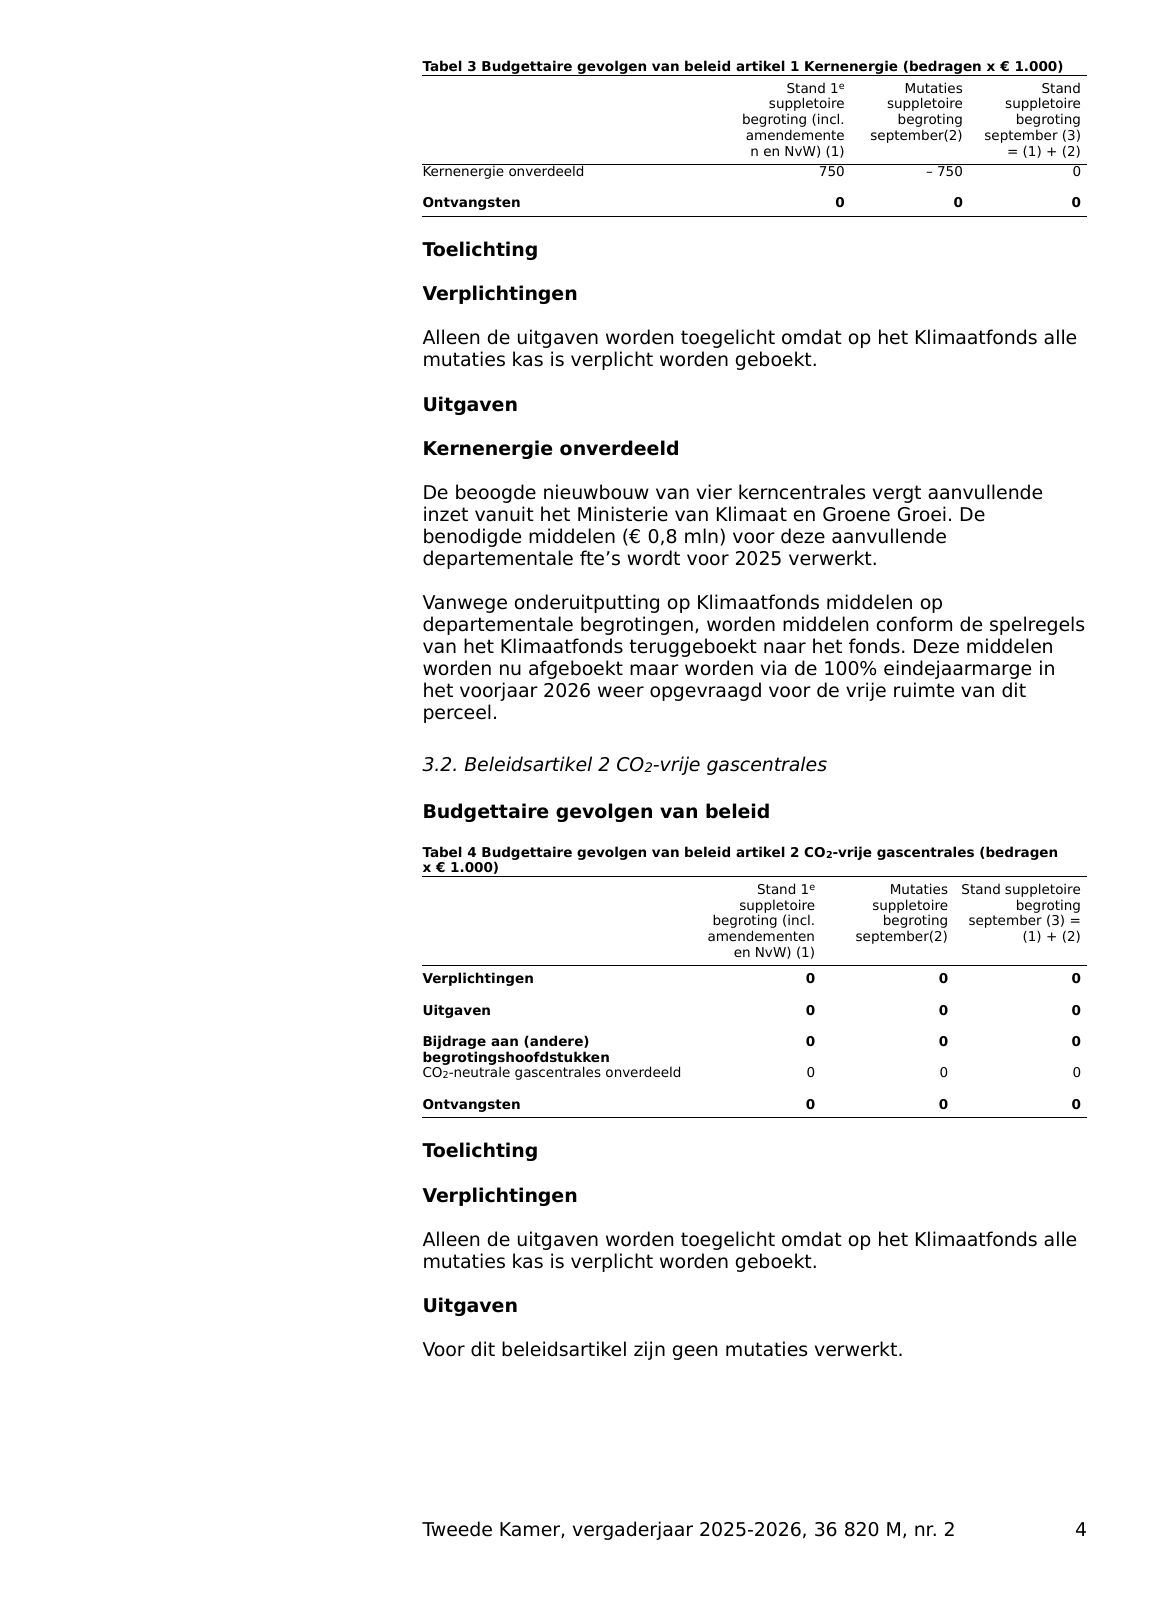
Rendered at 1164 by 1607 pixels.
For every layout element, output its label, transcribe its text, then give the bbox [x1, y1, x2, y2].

table_cell [422, 987, 688, 1002]
table_cell 0 [821, 966, 954, 987]
table_cell Stand 1e suppletoire begroting (incl. amendementen en NvW) (1) [732, 76, 850, 164]
subtitle Toelichting [422, 239, 1087, 261]
table_cell CO2-neutrale gascentrales onverdeeld [422, 1065, 688, 1081]
table_cell [821, 987, 954, 1002]
text De beoogde nieuwbouw van vier kerncentrales vergt aanvullende inzet vanuit het Ministerie van Klimaat en Groene Groei. De benodigde middelen (€ 0,8 mln) voor deze aanvullende departementale fte’s wordt voor 2025 verwerkt. [422, 482, 1087, 570]
table_header Tabel 3 Budgettaire gevolgen van beleid artikel 1 Kernenergie (bedragen x € 1.000) [422, 59, 1087, 75]
table_cell 0 [954, 1065, 1087, 1081]
table_cell [688, 1081, 821, 1097]
table_cell 0 [954, 1034, 1087, 1065]
table_cell 0 [732, 195, 850, 216]
table_cell [954, 987, 1087, 1002]
text Vanwege onderuitputting op Klimaatfonds middelen op departementale begrotingen, worden middelen conform de spelregels van het Klimaatfonds teruggeboekt naar het fonds. Deze middelen worden nu afgeboekt maar worden via de 100% eindejaarmarge in het voorjaar 2026 weer opgevraagd voor de vrije ruimte van dit perceel. [422, 592, 1087, 724]
table_cell 0 [969, 165, 1087, 179]
table_cell Uitgaven [422, 1002, 688, 1018]
table_cell 0 [688, 1034, 821, 1065]
text Alleen de uitgaven worden toegelicht omdat op het Klimaatfonds alle mutaties kas is verplicht worden geboekt. [422, 1229, 1087, 1273]
table_cell [422, 76, 732, 164]
text Voor dit beleidsartikel zijn geen mutaties verwerkt. [422, 1339, 1087, 1361]
table_cell 0 [821, 1097, 954, 1117]
table_cell [954, 1018, 1087, 1034]
table_cell 750 [732, 165, 850, 179]
table_cell Kernenergie onverdeeld [422, 165, 732, 179]
subtitle Uitgaven [422, 1295, 1087, 1317]
table_cell Bijdrage aan (andere) begrotingshoofdstukken [422, 1034, 688, 1065]
subtitle 3.2. Beleidsartikel 2 CO2-vrĳe gascentrales [422, 754, 1087, 776]
table_cell [954, 1081, 1087, 1097]
table_cell [422, 877, 688, 965]
table_header Tabel 4 Budgettaire gevolgen van beleid artikel 2 CO2-vrĳe gascentrales (bedragen x € 1.000) [422, 845, 1087, 876]
table_cell 0 [954, 1002, 1087, 1018]
subtitle Kernenergie onverdeeld [422, 438, 1087, 459]
table_cell 0 [821, 1065, 954, 1081]
table_cell 0 [954, 1097, 1087, 1117]
table_cell [422, 1018, 688, 1034]
table_cell [422, 180, 732, 195]
table_cell Mutaties suppletoire begroting september(2) [821, 877, 954, 965]
table_cell [969, 180, 1087, 195]
table_cell 0 [969, 195, 1087, 216]
table_cell Ontvangsten [422, 1097, 688, 1117]
subtitle Toelichting [422, 1140, 1087, 1162]
subtitle Verplichtingen [422, 1184, 1087, 1206]
table_cell Stand suppletoire begroting september (3) = (1) + (2) [969, 76, 1087, 164]
table_cell – 750 [850, 165, 968, 179]
table_cell 0 [954, 966, 1087, 987]
table_cell [732, 180, 850, 195]
table_cell Ontvangsten [422, 195, 732, 216]
subtitle Verplichtingen [422, 283, 1087, 305]
table_cell [850, 180, 968, 195]
table_cell [821, 1081, 954, 1097]
table_cell [688, 987, 821, 1002]
table_cell 0 [821, 1034, 954, 1065]
table_cell 0 [688, 1097, 821, 1117]
table_cell Stand 1e suppletoire begroting (incl. amendementen en NvW) (1) [688, 877, 821, 965]
subtitle Budgettaire gevolgen van beleid [422, 801, 1087, 823]
table_cell 0 [821, 1002, 954, 1018]
table_cell 0 [688, 1065, 821, 1081]
table_cell 0 [688, 1002, 821, 1018]
table_cell 0 [850, 195, 968, 216]
table_cell 0 [688, 966, 821, 987]
table_cell Verplichtingen [422, 966, 688, 987]
table_cell [821, 1018, 954, 1034]
table_cell [688, 1018, 821, 1034]
table_cell Stand suppletoire begroting september (3) = (1) + (2) [954, 877, 1087, 965]
table_cell [422, 1081, 688, 1097]
subtitle Uitgaven [422, 393, 1087, 415]
text Alleen de uitgaven worden toegelicht omdat op het Klimaatfonds alle mutaties kas is verplicht worden geboekt. [422, 327, 1087, 371]
table_cell Mutaties suppletoire begroting september(2) [850, 76, 968, 164]
